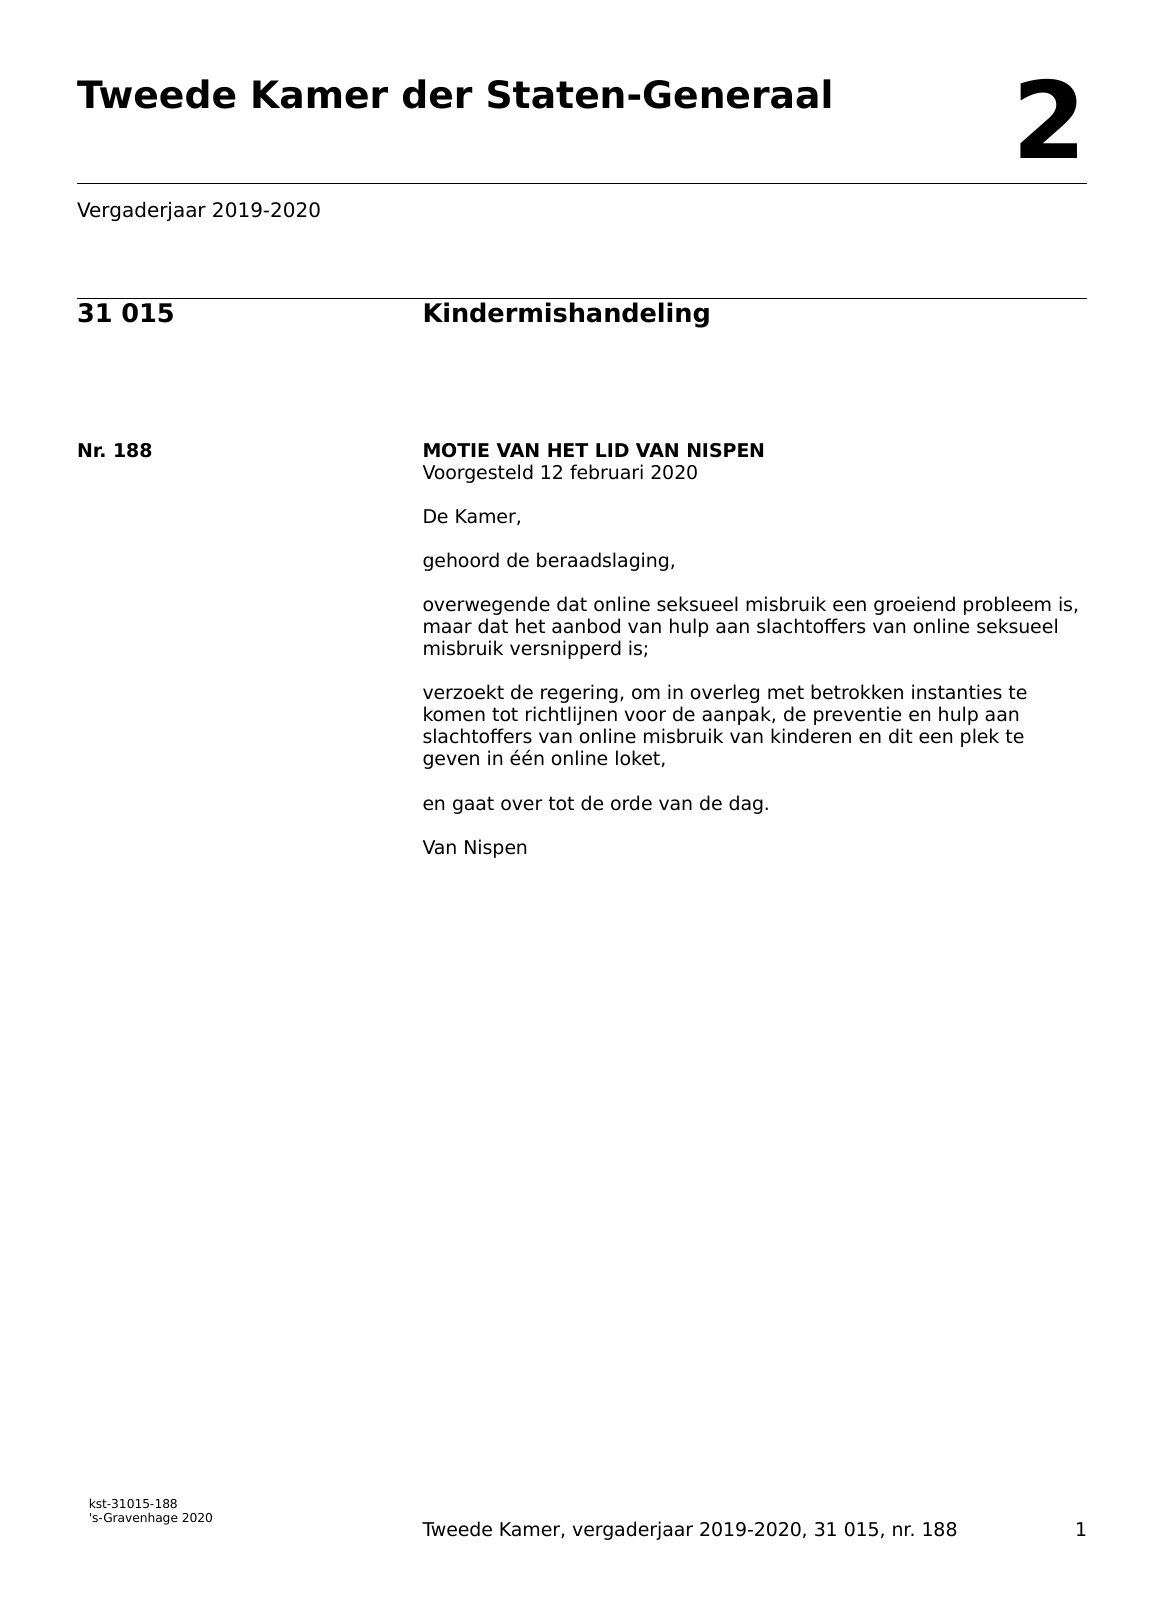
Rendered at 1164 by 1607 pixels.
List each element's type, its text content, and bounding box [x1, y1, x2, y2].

text verzoekt de regering, om in overleg met betrokken instanties te komen tot richtlijnen voor de aanpak, de preventie en hulp aan slachtoffers van online misbruik van kinderen en dit een plek te geven in één online loket, [422, 682, 1087, 770]
text 's-Gravenhage 2020 [88, 1511, 323, 1525]
table_header Tweede Kamer der Staten-Generaal [77, 59, 886, 183]
text en gaat over tot de orde van de dag. [422, 792, 1087, 814]
subtitle Nr. 188 MOTIE VAN HET LID VAN NISPEN [77, 440, 1087, 462]
text Van Nispen [422, 837, 1087, 858]
text gehoord de beraadslaging, [422, 550, 1087, 572]
text kst-31015-188 [88, 1497, 323, 1511]
text Voorgesteld 12 februari 2020 [422, 462, 1087, 484]
table_header 2 [886, 59, 1087, 183]
text overwegende dat online seksueel misbruik een groeiend probleem is, maar dat het aanbod van hulp aan slachtoffers van online seksueel misbruik versnipperd is; [422, 594, 1087, 660]
subtitle 31 015 Kindermishandeling [77, 299, 1087, 329]
table_cell Vergaderjaar 2019-2020 [77, 184, 1087, 298]
text De Kamer, [422, 506, 1087, 528]
